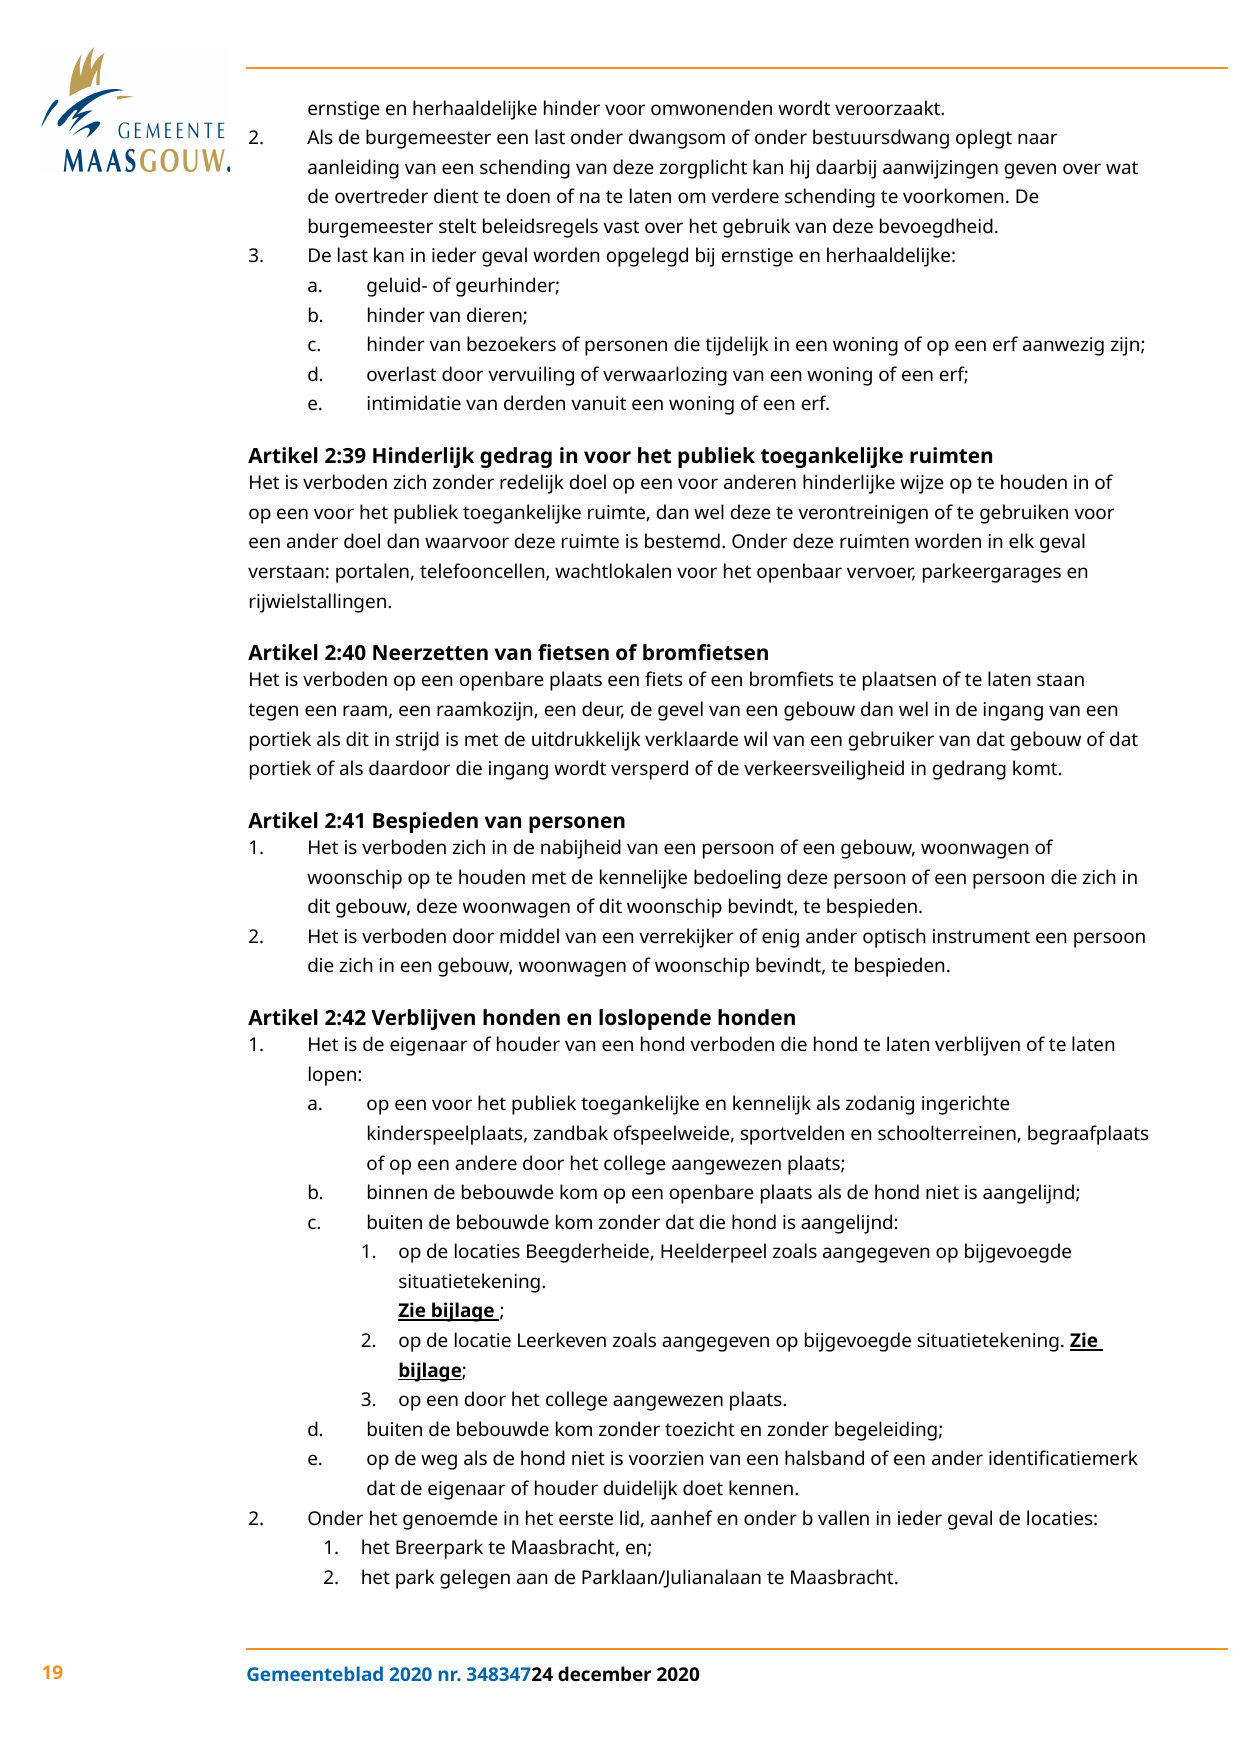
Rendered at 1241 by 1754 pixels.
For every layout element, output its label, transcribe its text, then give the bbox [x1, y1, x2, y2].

list Onder het genoemde in het eerste lid, aanhef en onder b vallen in ieder geval de locaties: [248, 1505, 1152, 1531]
text Artikel 2:42 Verblijven honden en loslopende honden [248, 1003, 1152, 1031]
text Artikel 2:39 Hinderlijk gedrag in voor het publiek toegankelijke ruimten [248, 441, 1152, 469]
list Het is verboden door middel van een verrekijker of enig ander optisch instrument een persoon die zich in een gebouw, woonwagen of woonschip bevindt, te bespieden. [248, 923, 1152, 978]
list op de weg als de hond niet is voorzien van een halsband of een ander identificatiemerk dat de eigenaar of houder duidelijk doet kennen. [307, 1446, 1152, 1501]
text tegen een raam, een raamkozijn, een deur, de gevel van een gebouw dan wel in de ingang van een [248, 696, 1152, 722]
list het park gelegen aan de Parklaan/Julianalaan te Maasbracht. [323, 1564, 1152, 1590]
text portiek als dit in strijd is met de uitdrukkelijk verklaarde wil van een gebruiker van dat gebouw of dat portiek of als daardoor die ingang wordt versperd of de verkeersveiligheid in gedrang komt. [248, 726, 1152, 781]
list Het is verboden zich in de nabijheid van een persoon of een gebouw, woonwagen of woonschip op te houden met de kennelijke bedoeling deze persoon of een persoon die zich in dit gebouw, deze woonwagen of dit woonschip bevindt, te bespieden. [248, 834, 1152, 919]
picture [41, 47, 231, 172]
list geluid- of geurhinder; [307, 272, 1152, 298]
list op een voor het publiek toegankelijke en kennelijk als zodanig ingerichte kinderspeelplaats, zandbak ofspeelweide, sportvelden en schoolterreinen, begraafplaats of op een andere door het college aangewezen plaats; [307, 1091, 1152, 1176]
list Als de burgemeester een last onder dwangsom of onder bestuursdwang oplegt naar aanleiding van een schending van deze zorgplicht kan hij daarbij aanwijzingen geven over wat de overtreder dient te doen of na te laten om verdere schending te voorkomen. De burgemeester stelt beleidsregels vast over het gebruik van deze bevoegdheid. [248, 124, 1152, 239]
text Het is verboden op een openbare plaats een fiets of een bromfiets te plaatsen of te laten staan [248, 667, 1152, 692]
text Artikel 2:41 Bespieden van personen [248, 806, 1152, 834]
list op een door het college aangewezen plaats. [361, 1386, 1152, 1412]
text Artikel 2:40 Neerzetten van fietsen of bromfietsen [248, 638, 1152, 667]
text op een voor het publiek toegankelijke ruimte, dan wel deze te verontreinigen of te gebruiken voor een ander doel dan waarvoor deze ruimte is bestemd. Onder deze ruimten worden in elk geval verstaan: portalen, telefooncellen, wachtlokalen voor het openbaar vervoer, parkeergarages en rijwielstallingen. [248, 499, 1152, 613]
list binnen de bebouwde kom op een openbare plaats als de hond niet is aangelijnd; [307, 1179, 1152, 1205]
list hinder van bezoekers of personen die tijdelijk in een woning of op een erf aanwezig zijn; [307, 331, 1152, 357]
list hinder van dieren; [307, 302, 1152, 328]
list Zie bijlage ; [361, 1298, 1152, 1323]
list De last kan in ieder geval worden opgelegd bij ernstige en herhaaldelijke: [248, 243, 1152, 268]
list overlast door vervuiling of verwaarlozing van een woning of een erf; [307, 361, 1152, 387]
text Het is verboden zich zonder redelijk doel op een voor anderen hinderlijke wijze op te houden in of [248, 469, 1152, 495]
list Het is de eigenaar of houder van een hond verboden die hond te laten verblijven of te laten lopen: [248, 1031, 1152, 1087]
list het Breerpark te Maasbracht, en; [323, 1534, 1152, 1560]
list ernstige en herhaaldelijke hinder voor omwonenden wordt veroorzaakt. [248, 95, 1152, 121]
list op de locaties Beegderheide, Heelderpeel zoals aangegeven op bijgevoegde situatietekening. [361, 1238, 1152, 1294]
list intimidatie van derden vanuit een woning of een erf. [307, 391, 1152, 416]
list buiten de bebouwde kom zonder dat die hond is aangelijnd: [307, 1209, 1152, 1235]
list buiten de bebouwde kom zonder toezicht en zonder begeleiding; [307, 1416, 1152, 1442]
list op de locatie Leerkeven zoals aangegeven op bijgevoegde situatietekening. Zie bijlage; [361, 1327, 1152, 1383]
